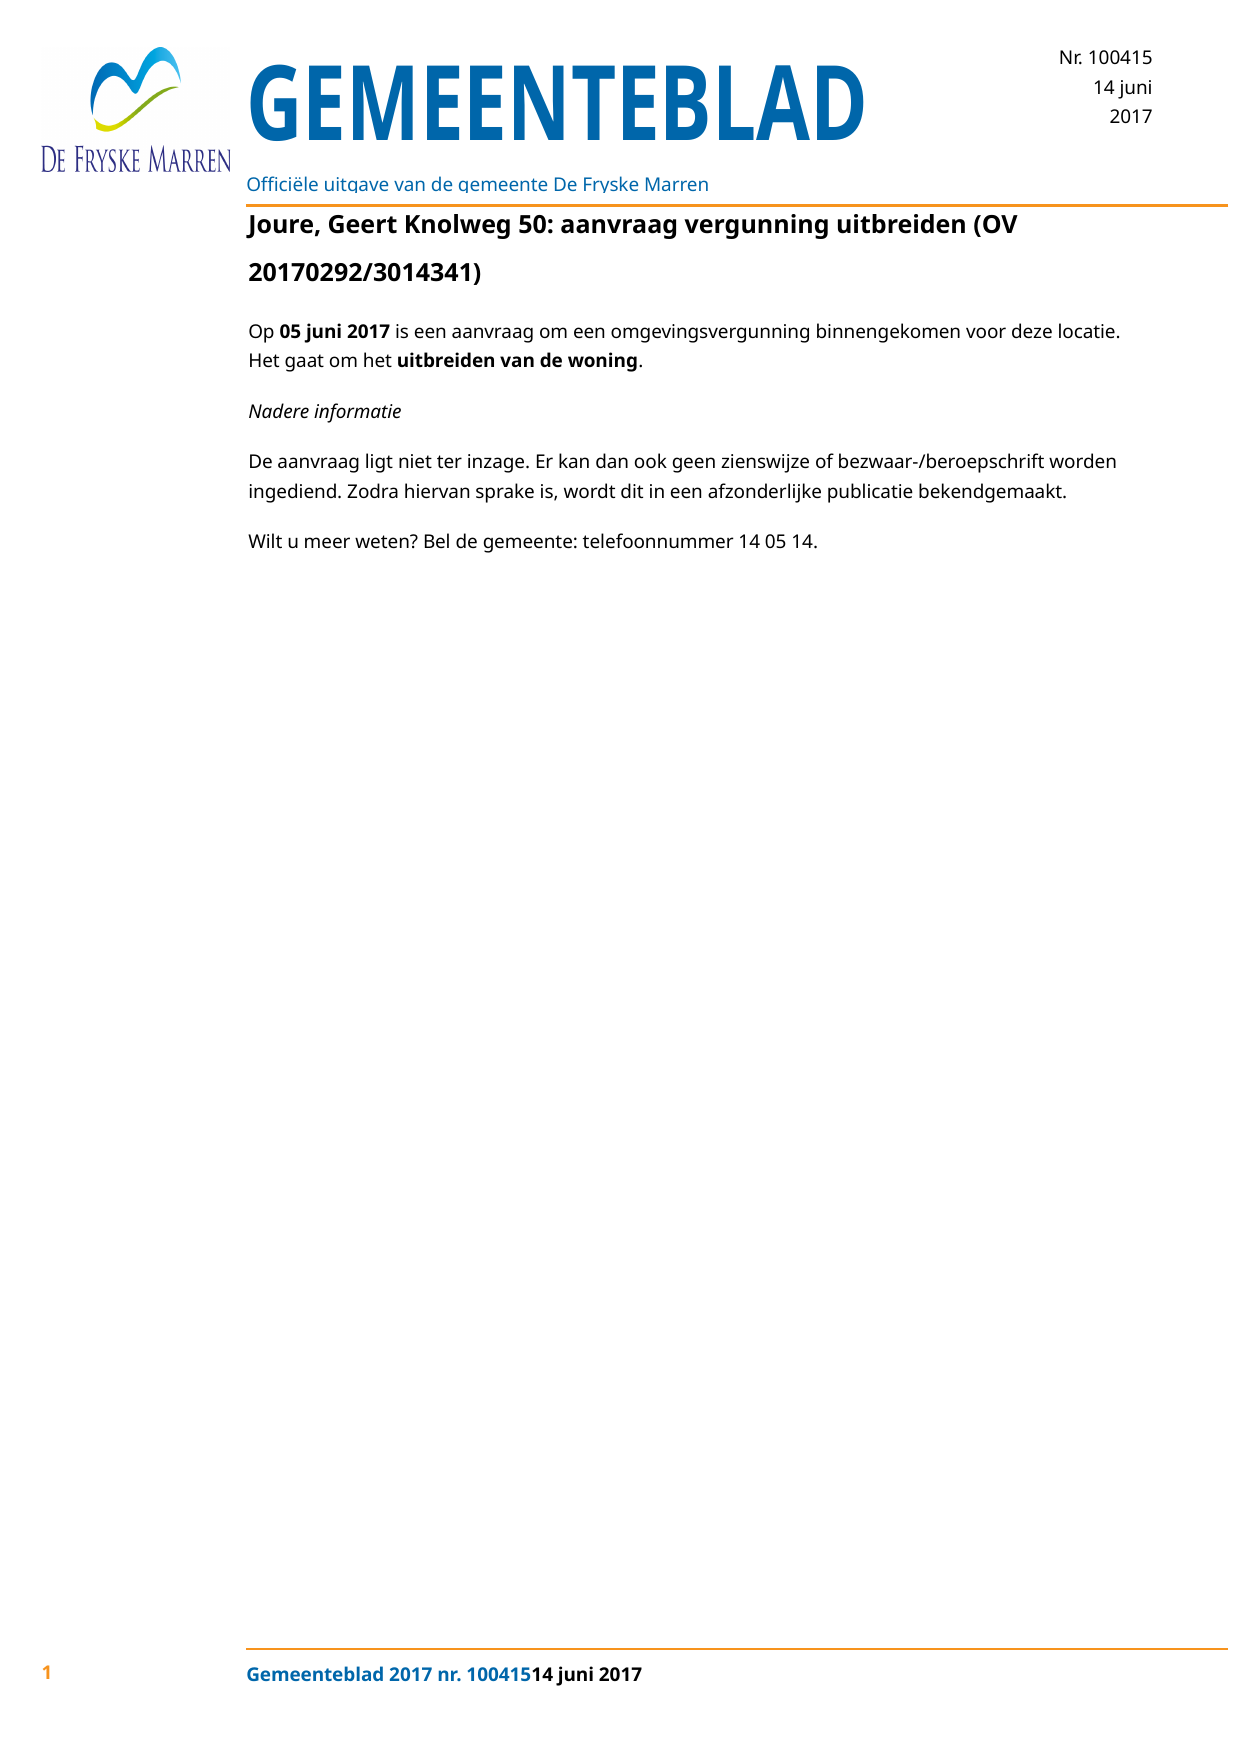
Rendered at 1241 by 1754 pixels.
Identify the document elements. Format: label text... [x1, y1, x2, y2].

text De aanvraag ligt niet ter inzage. Er kan dan ook geen zienswijze of bezwaar-/beroepschrift worden ingediend. Zodra hiervan sprake is, wordt dit in een afzonderlijke publicatie bekendgemaakt. [248, 448, 1152, 504]
text Op 05 juni 2017 is een aanvraag om een omgevingsvergunning binnengekomen voor deze locatie. Het gaat om het uitbreiden van de woning. [248, 318, 1152, 373]
picture [41, 47, 231, 172]
text Wilt u meer weten? Bel de gemeente: telefoonnummer 14 05 14. [248, 528, 1152, 554]
text Nadere informatie [248, 398, 1152, 424]
text Joure, Geert Knolweg 50: aanvraag vergunning uitbreiden (OV 20170292/3014341) [248, 207, 1152, 288]
